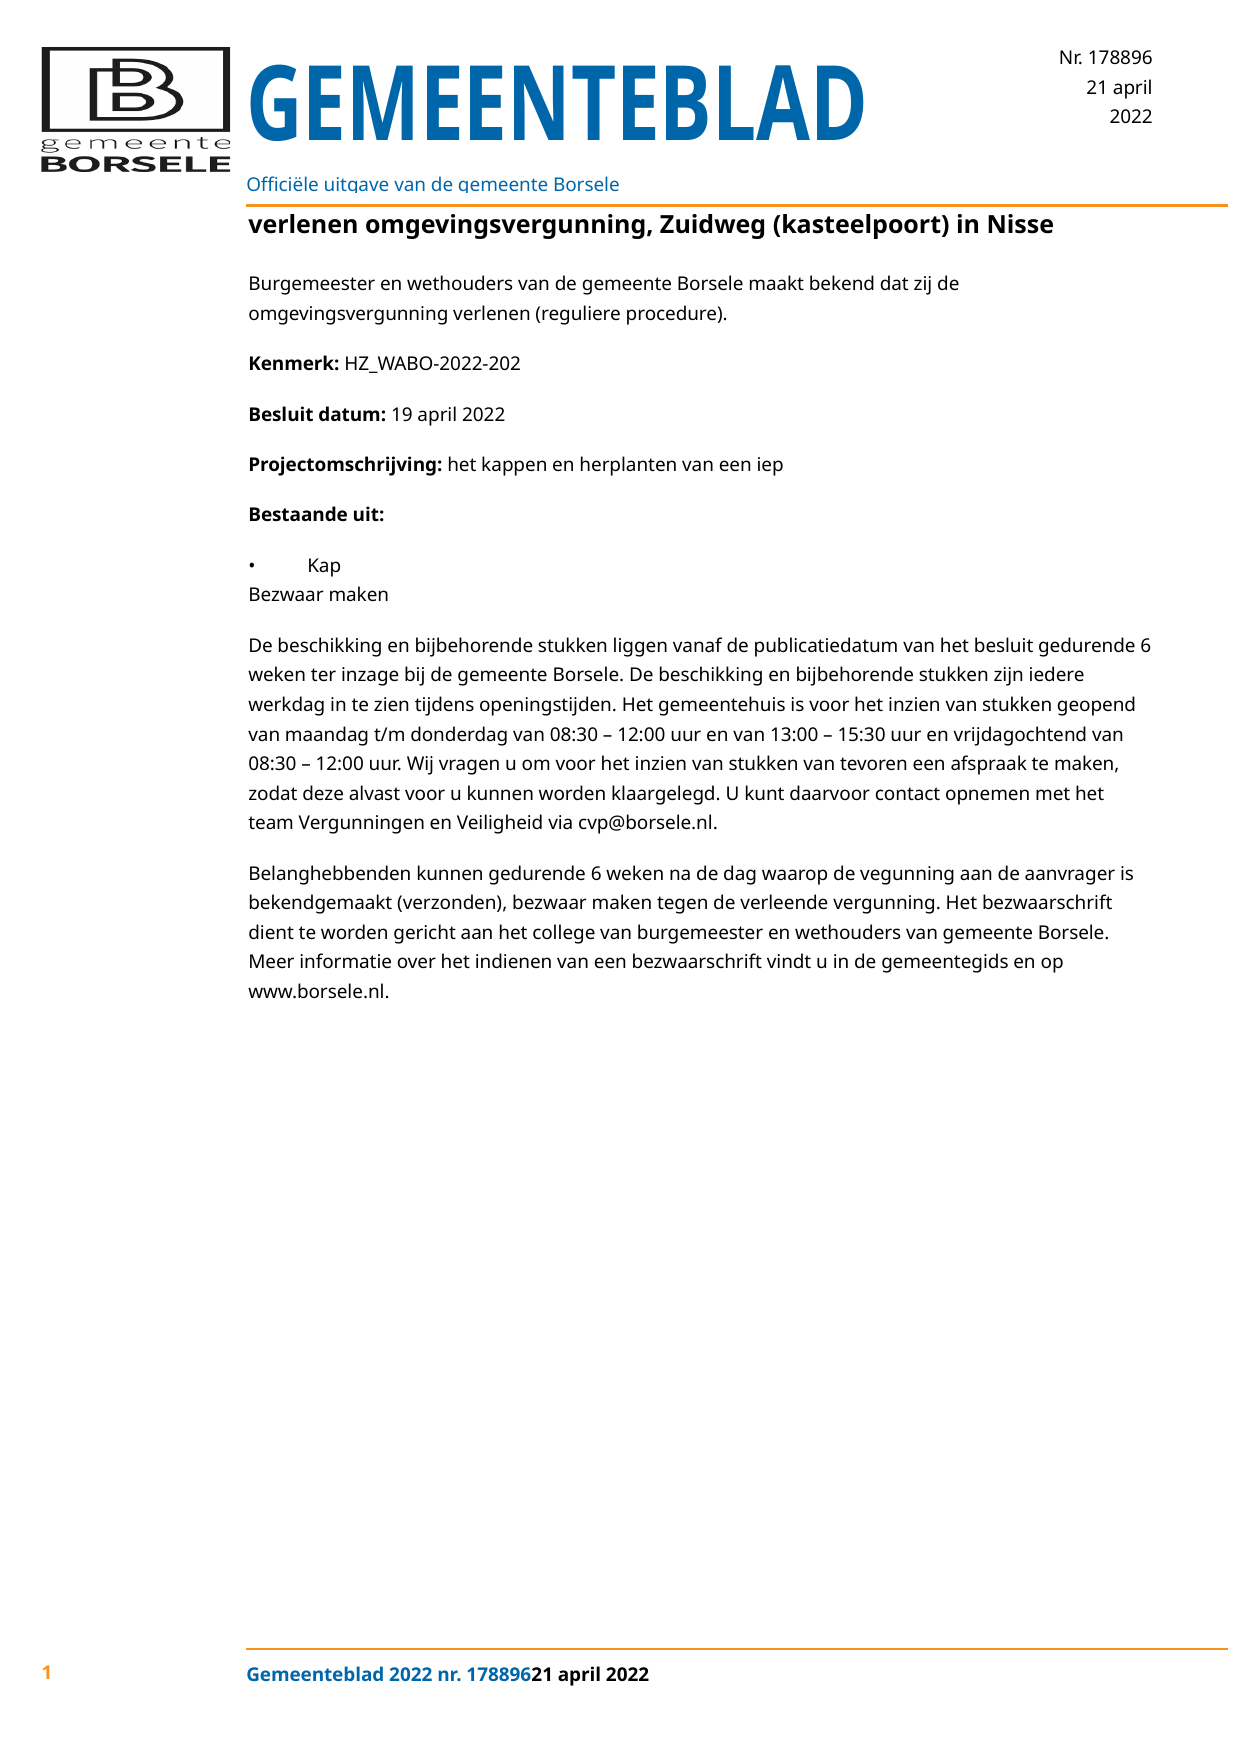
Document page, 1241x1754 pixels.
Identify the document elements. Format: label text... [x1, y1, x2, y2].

text Projectomschrijving: het kappen en herplanten van een iep [248, 451, 1152, 477]
text Kenmerk: HZ_WABO-2022-202 [248, 350, 1152, 376]
text Bestaande uit: [248, 502, 1152, 527]
text Belanghebbenden kunnen gedurende 6 weken na de dag waarop de vegunning aan de aanvrager is bekendgemaakt (verzonden), bezwaar maken tegen de verleende vergunning. Het bezwaarschrift dient te worden gericht aan het college van burgemeester en wethouders van gemeente Borsele. Meer informatie over het indienen van een bezwaarschrift vindt u in de gemeentegids en op www.borsele.nl. [248, 860, 1152, 1004]
text De beschikking en bijbehorende stukken liggen vanaf de publicatiedatum van het besluit gedurende 6 weken ter inzage bij de gemeente Borsele. De beschikking en bijbehorende stukken zijn iedere werkdag in te zien tijdens openingstijden. Het gemeentehuis is voor het inzien van stukken geopend van maandag t/m donderdag van 08:30 – 12:00 uur en van 13:00 – 15:30 uur en vrijdagochtend van 08:30 – 12:00 uur. Wij vragen u om voor het inzien van stukken van tevoren een afspraak te maken, zodat deze alvast voor u kunnen worden klaargelegd. U kunt daarvoor contact opnemen met het team Vergunningen en Veiligheid via cvp@borsele.nl. [248, 632, 1152, 835]
picture [41, 47, 231, 172]
text Besluit datum: 19 april 2022 [248, 401, 1152, 426]
text verlenen omgevingsvergunning, Zuidweg (kasteelpoort) in Nisse [248, 207, 1152, 241]
text Bezwaar maken [248, 582, 1152, 607]
list Kap [248, 552, 1152, 578]
text Burgemeester en wethouders van de gemeente Borsele maakt bekend dat zij de omgevingsvergunning verlenen (reguliere procedure). [248, 270, 1152, 326]
